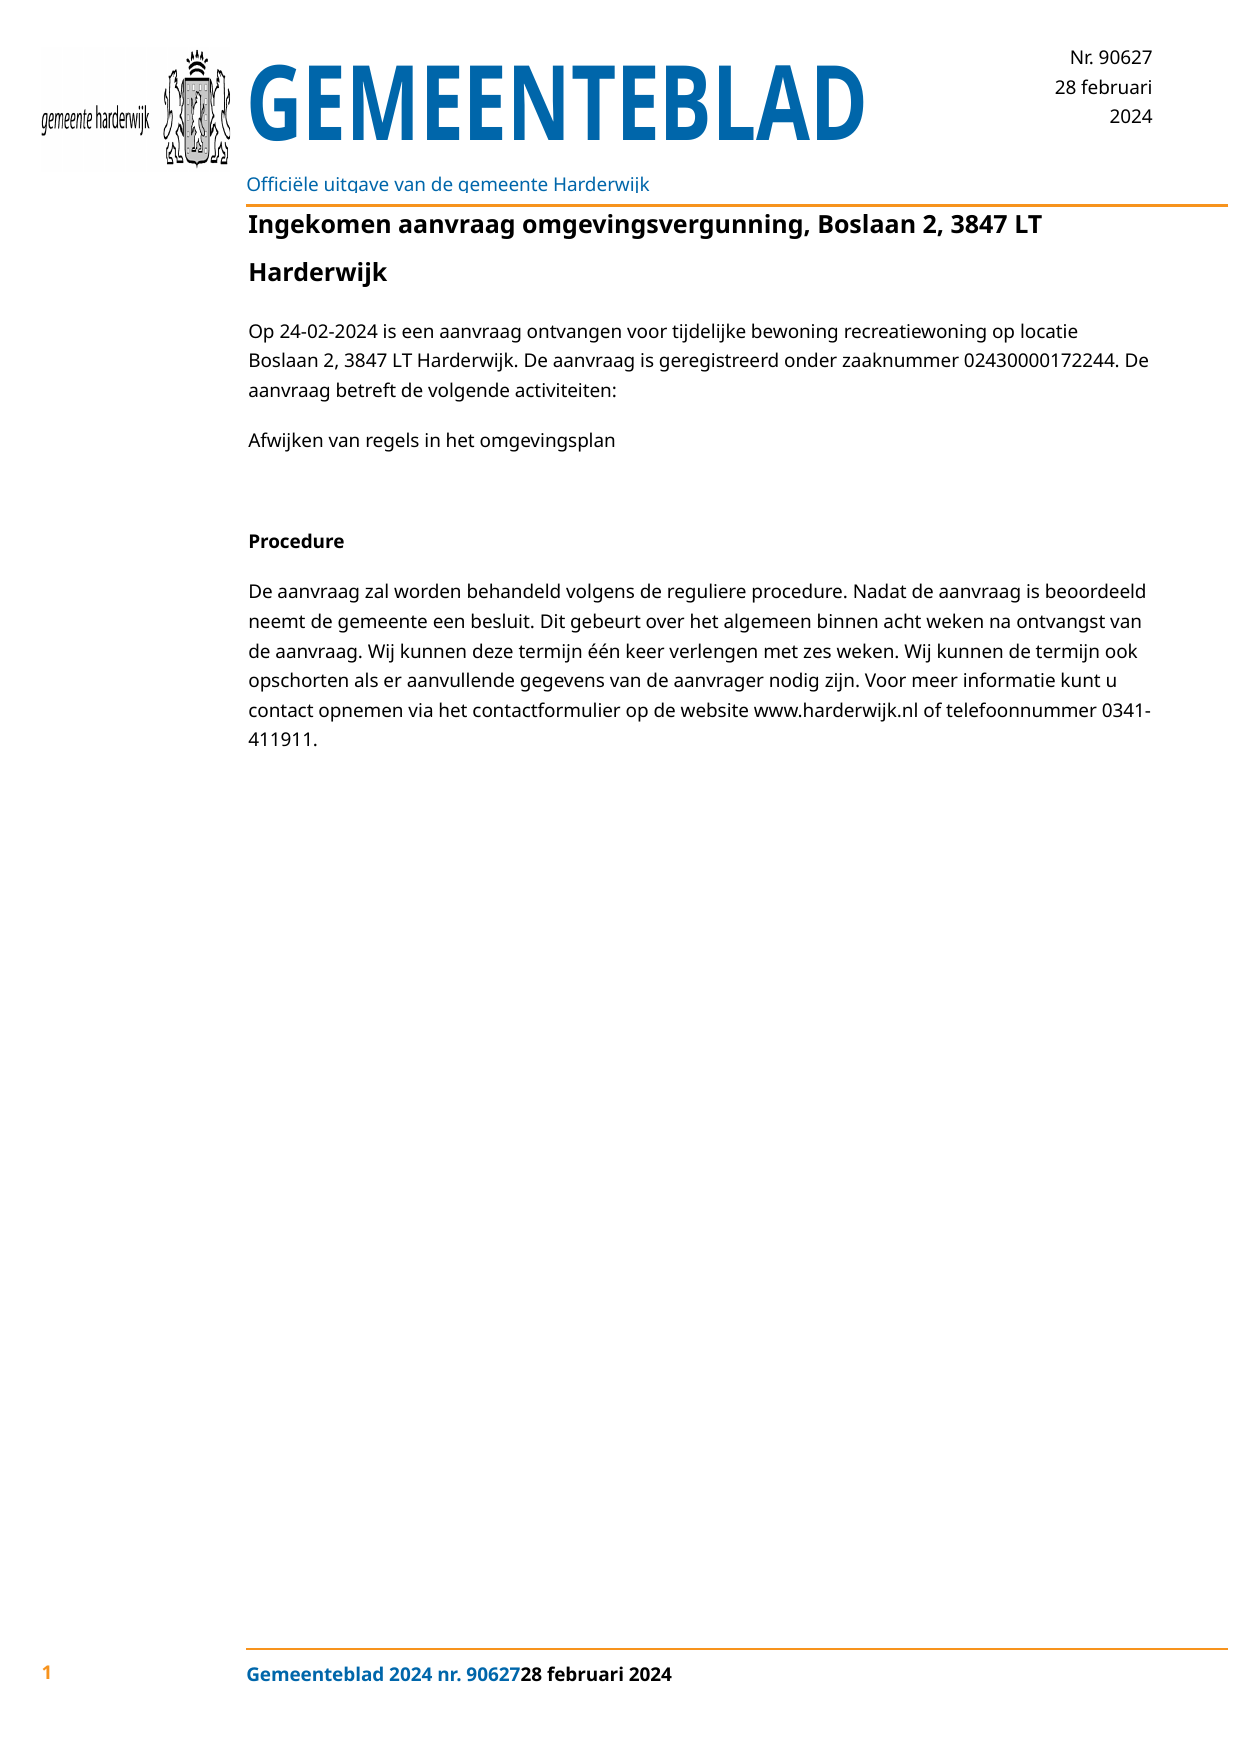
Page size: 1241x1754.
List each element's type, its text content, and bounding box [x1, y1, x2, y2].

picture [41, 47, 231, 172]
text Op 24-02-2024 is een aanvraag ontvangen voor tijdelijke bewoning recreatiewoning op locatie Boslaan 2, 3847 LT Harderwijk. De aanvraag is geregistreerd onder zaaknummer 02430000172244. De aanvraag betreft de volgende activiteiten: [248, 318, 1152, 403]
text De aanvraag zal worden behandeld volgens de reguliere procedure. Nadat de aanvraag is beoordeeld neemt de gemeente een besluit. Dit gebeurt over het algemeen binnen acht weken na ontvangst van de aanvraag. Wij kunnen deze termijn één keer verlengen met zes weken. Wij kunnen de termijn ook opschorten als er aanvullende gegevens van de aanvrager nodig zijn. Voor meer informatie kunt u contact opnemen via het contactformulier op de website www.harderwijk.nl of telefoonnummer 0341-411911. [248, 579, 1152, 752]
text Ingekomen aanvraag omgevingsvergunning, Boslaan 2, 3847 LT Harderwijk [248, 207, 1152, 288]
text Procedure [248, 528, 1152, 554]
text Afwijken van regels in het omgevingsplan [248, 427, 1152, 453]
